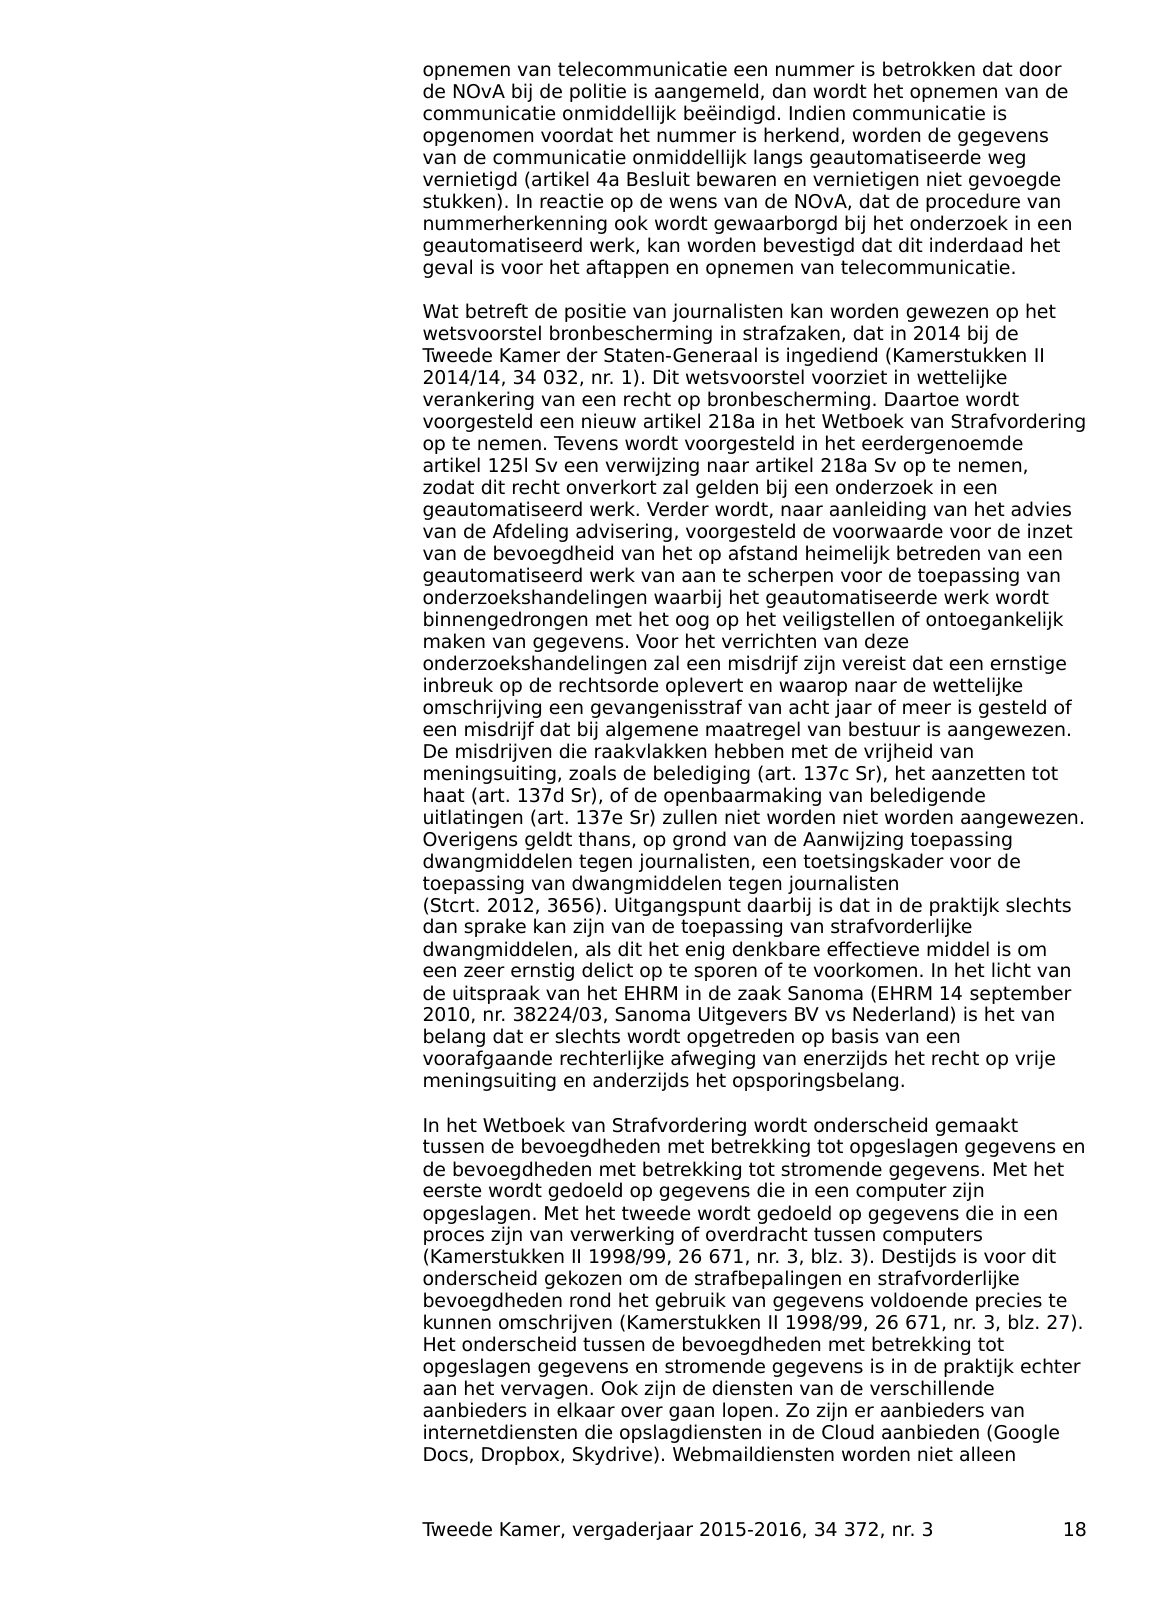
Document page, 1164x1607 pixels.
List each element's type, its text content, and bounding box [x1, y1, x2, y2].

text Wat betreft de positie van journalisten kan worden gewezen op het wetsvoorstel bronbescherming in strafzaken, dat in 2014 bij de Tweede Kamer der Staten-Generaal is ingediend (Kamerstukken II 2014/14, 34 032, nr. 1). Dit wetsvoorstel voorziet in wettelijke verankering van een recht op bronbescherming. Daartoe wordt voorgesteld een nieuw artikel 218a in het Wetboek van Strafvordering op te nemen. Tevens wordt voorgesteld in het eerdergenoemde artikel 125l Sv een verwijzing naar artikel 218a Sv op te nemen, zodat dit recht onverkort zal gelden bij een onderzoek in een geautomatiseerd werk. Verder wordt, naar aanleiding van het advies van de Afdeling advisering, voorgesteld de voorwaarde voor de inzet van de bevoegdheid van het op afstand heimelijk betreden van een geautomatiseerd werk van aan te scherpen voor de toepassing van onderzoekshandelingen waarbij het geautomatiseerde werk wordt binnengedrongen met het oog op het veiligstellen of ontoegankelijk maken van gegevens. Voor het verrichten van deze onderzoekshandelingen zal een misdrijf zijn vereist dat een ernstige inbreuk op de rechtsorde oplevert en waarop naar de wettelijke omschrijving een gevangenisstraf van acht jaar of meer is gesteld of een misdrijf dat bij algemene maatregel van bestuur is aangewezen. De misdrijven die raakvlakken hebben met de vrijheid van meningsuiting, zoals de belediging (art. 137c Sr), het aanzetten tot haat (art. 137d Sr), of de openbaarmaking van beledigende uitlatingen (art. 137e Sr) zullen niet worden niet worden aangewezen. Overigens geldt thans, op grond van de Aanwijzing toepassing dwangmiddelen tegen journalisten, een toetsingskader voor de toepassing van dwangmiddelen tegen journalisten (Stcrt. 2012, 3656). Uitgangspunt daarbij is dat in de praktijk slechts dan sprake kan zijn van de toepassing van strafvorderlijke dwangmiddelen, als dit het enig denkbare effectieve middel is om een zeer ernstig delict op te sporen of te voorkomen. In het licht van de uitspraak van het EHRM in de zaak Sanoma (EHRM 14 september 2010, nr. 38224/03, Sanoma Uitgevers BV vs Nederland) is het van belang dat er slechts wordt opgetreden op basis van een voorafgaande rechterlijke afweging van enerzijds het recht op vrije meningsuiting en anderzijds het opsporingsbelang. [422, 301, 1087, 1092]
text In het Wetboek van Strafvordering wordt onderscheid gemaakt tussen de bevoegdheden met betrekking tot opgeslagen gegevens en de bevoegdheden met betrekking tot stromende gegevens. Met het eerste wordt gedoeld op gegevens die in een computer zijn opgeslagen. Met het tweede wordt gedoeld op gegevens die in een proces zijn van verwerking of overdracht tussen computers (Kamerstukken II 1998/99, 26 671, nr. 3, blz. 3). Destijds is voor dit onderscheid gekozen om de strafbepalingen en strafvorderlijke bevoegdheden rond het gebruik van gegevens voldoende precies te kunnen omschrijven (Kamerstukken II 1998/99, 26 671, nr. 3, blz. 27). Het onderscheid tussen de bevoegdheden met betrekking tot opgeslagen gegevens en stromende gegevens is in de praktijk echter aan het vervagen. Ook zijn de diensten van de verschillende aanbieders in elkaar over gaan lopen. Zo zijn er aanbieders van internetdiensten die opslagdiensten in de Cloud aanbieden (Google Docs, Dropbox, Skydrive). Webmaildiensten worden niet alleen [422, 1114, 1087, 1466]
text opnemen van telecommunicatie een nummer is betrokken dat door de NOvA bij de politie is aangemeld, dan wordt het opnemen van de communicatie onmiddellijk beëindigd. Indien communicatie is opgenomen voordat het nummer is herkend, worden de gegevens van de communicatie onmiddellijk langs geautomatiseerde weg vernietigd (artikel 4a Besluit bewaren en vernietigen niet gevoegde stukken). In reactie op de wens van de NOvA, dat de procedure van nummerherkenning ook wordt gewaarborgd bij het onderzoek in een geautomatiseerd werk, kan worden bevestigd dat dit inderdaad het geval is voor het aftappen en opnemen van telecommunicatie. [422, 59, 1087, 279]
